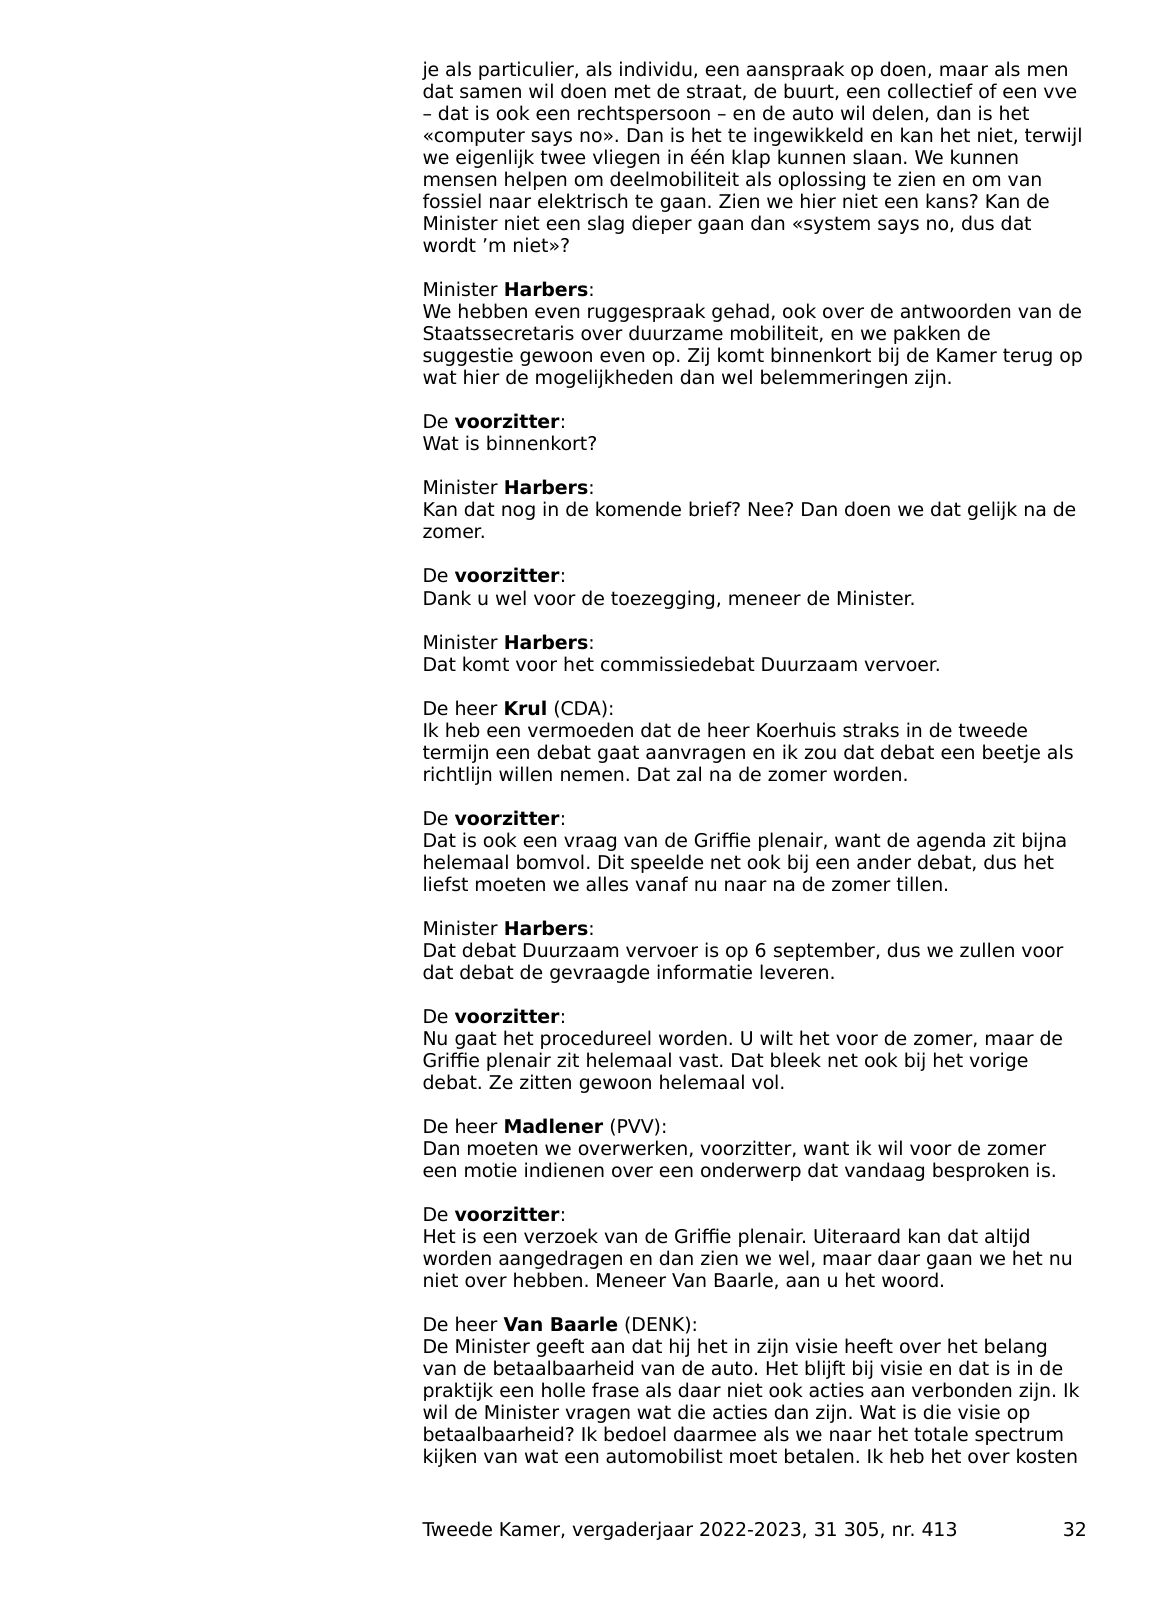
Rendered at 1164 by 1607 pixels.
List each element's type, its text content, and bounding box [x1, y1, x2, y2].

text Minister Harbers: [422, 279, 1087, 301]
text Minister Harbers: [422, 918, 1087, 940]
text De voorzitter: [422, 411, 1087, 433]
text We hebben even ruggespraak gehad, ook over de antwoorden van de Staatssecretaris over duurzame mobiliteit, en we pakken de suggestie gewoon even op. Zij komt binnenkort bij de Kamer terug op wat hier de mogelijkheden dan wel belemmeringen zijn. [422, 301, 1087, 389]
text De voorzitter: [422, 565, 1087, 587]
text Dank u wel voor de toezegging, meneer de Minister. [422, 587, 1087, 609]
text Minister Harbers: [422, 477, 1087, 499]
text De voorzitter: [422, 808, 1087, 830]
text De Minister geeft aan dat hij het in zijn visie heeft over het belang van de betaalbaarheid van de auto. Het blijft bij visie en dat is in de praktijk een holle frase als daar niet ook acties aan verbonden zijn. Ik wil de Minister vragen wat die acties dan zijn. Wat is die visie op betaalbaarheid? Ik bedoel daarmee als we naar het totale spectrum kijken van wat een automobilist moet betalen. Ik heb het over kosten [422, 1336, 1087, 1468]
text Dat komt voor het commissiedebat Duurzaam vervoer. [422, 653, 1087, 676]
text Nu gaat het procedureel worden. U wilt het voor de zomer, maar de Griffie plenair zit helemaal vast. Dat bleek net ook bij het vorige debat. Ze zitten gewoon helemaal vol. [422, 1028, 1087, 1094]
text Minister Harbers: [422, 632, 1087, 653]
text Ik heb een vermoeden dat de heer Koerhuis straks in de tweede termijn een debat gaat aanvragen en ik zou dat debat een beetje als richtlijn willen nemen. Dat zal na de zomer worden. [422, 720, 1087, 786]
text Kan dat nog in de komende brief? Nee? Dan doen we dat gelijk na de zomer. [422, 499, 1087, 543]
text Dan moeten we overwerken, voorzitter, want ik wil voor de zomer een motie indienen over een onderwerp dat vandaag besproken is. [422, 1138, 1087, 1182]
text De heer Van Baarle (DENK): [422, 1314, 1087, 1336]
text De heer Krul (CDA): [422, 698, 1087, 720]
text Dat is ook een vraag van de Griffie plenair, want de agenda zit bijna helemaal bomvol. Dit speelde net ook bij een ander debat, dus het liefst moeten we alles vanaf nu naar na de zomer tillen. [422, 830, 1087, 896]
text Dat debat Duurzaam vervoer is op 6 september, dus we zullen voor dat debat de gevraagde informatie leveren. [422, 940, 1087, 984]
text De heer Madlener (PVV): [422, 1116, 1087, 1138]
text je als particulier, als individu, een aanspraak op doen, maar als men dat samen wil doen met de straat, de buurt, een collectief of een vve – dat is ook een rechtspersoon – en de auto wil delen, dan is het «computer says no». Dan is het te ingewikkeld en kan het niet, terwijl we eigenlijk twee vliegen in één klap kunnen slaan. We kunnen mensen helpen om deelmobiliteit als oplossing te zien en om van fossiel naar elektrisch te gaan. Zien we hier niet een kans? Kan de Minister niet een slag dieper gaan dan «system says no, dus dat wordt ’m niet»? [422, 59, 1087, 257]
text Het is een verzoek van de Griffie plenair. Uiteraard kan dat altijd worden aangedragen en dan zien we wel, maar daar gaan we het nu niet over hebben. Meneer Van Baarle, aan u het woord. [422, 1226, 1087, 1292]
text De voorzitter: [422, 1006, 1087, 1028]
text Wat is binnenkort? [422, 433, 1087, 455]
text De voorzitter: [422, 1204, 1087, 1226]
